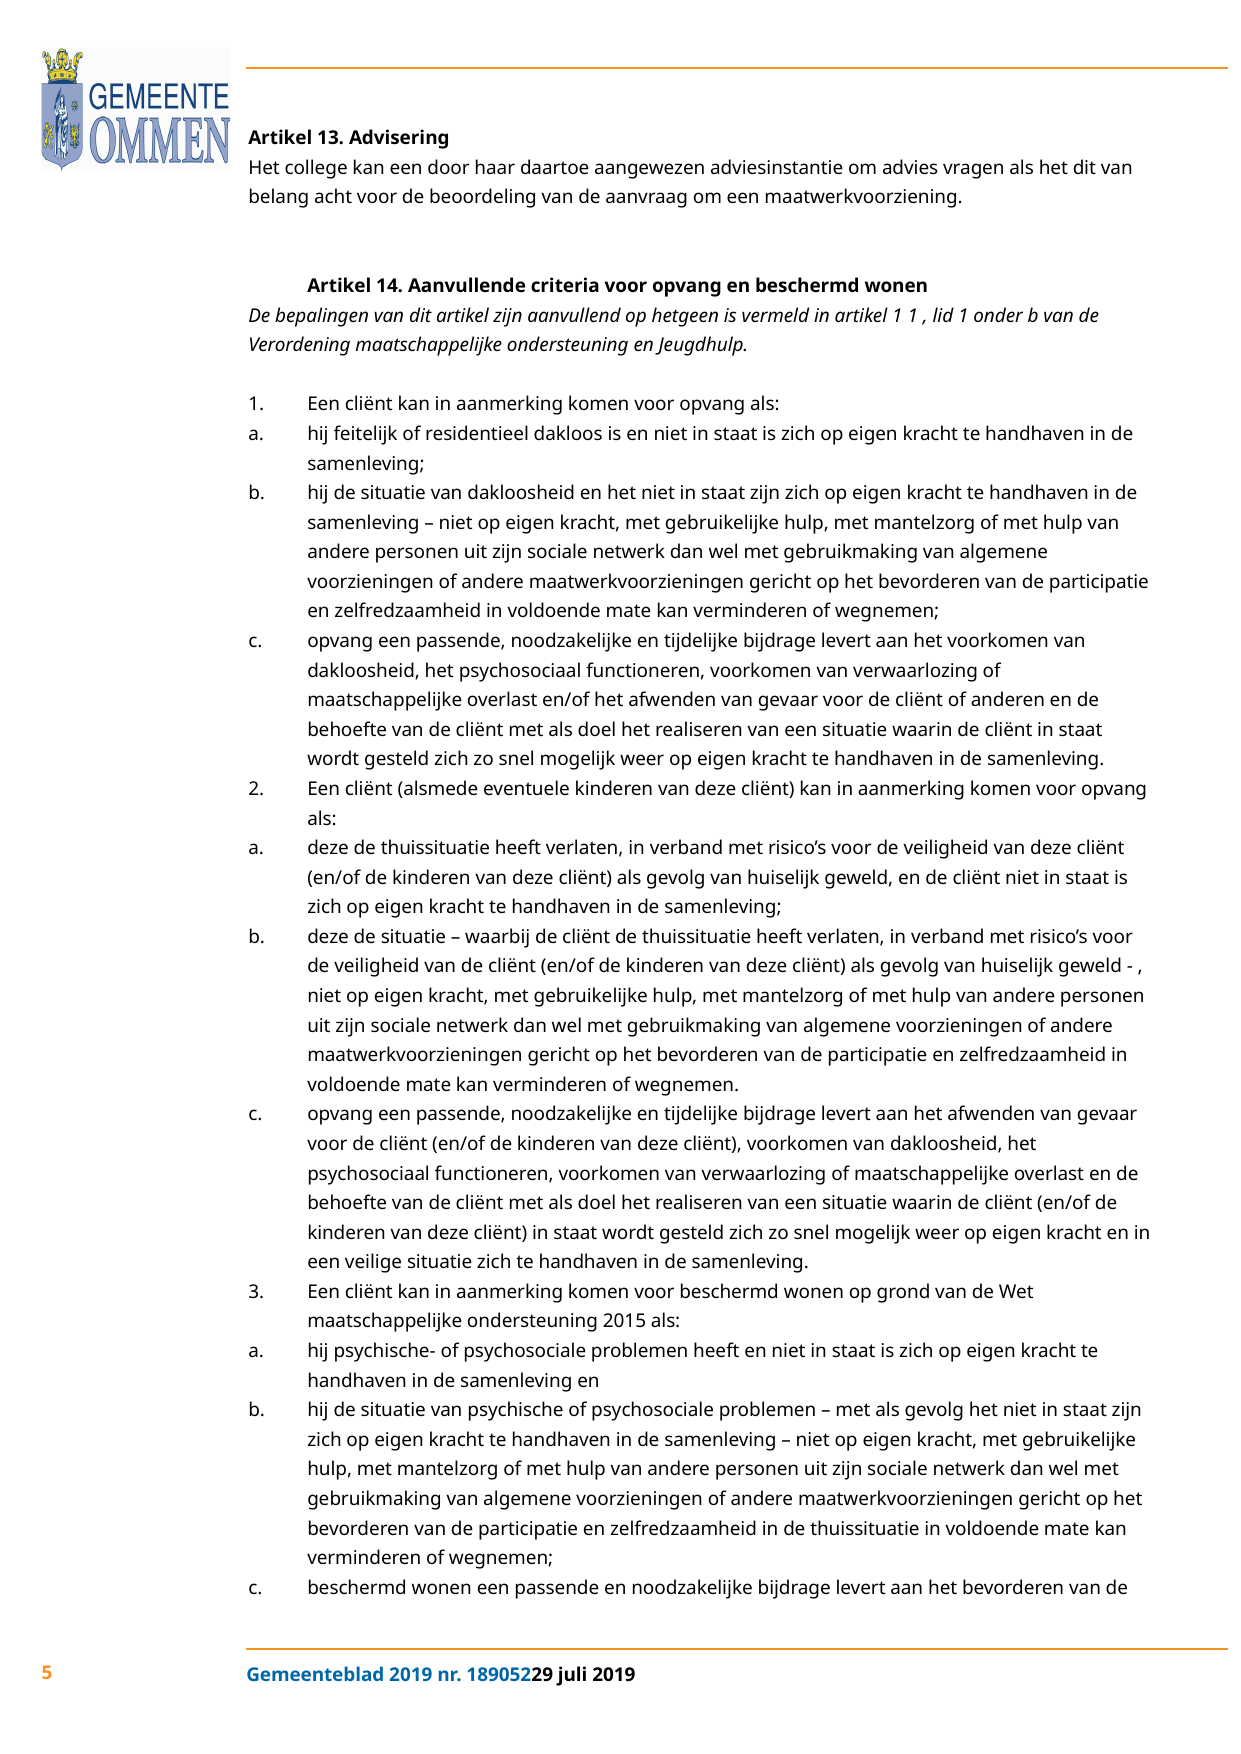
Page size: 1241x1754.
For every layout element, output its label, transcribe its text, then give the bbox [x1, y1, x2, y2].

list opvang een passende, noodzakelijke en tijdelijke bijdrage levert aan het afwenden van gevaar voor de cliënt (en/of de kinderen van deze cliënt), voorkomen van dakloosheid, het psychosociaal functioneren, voorkomen van verwaarlozing of maatschappelijke overlast en de behoefte van de cliënt met als doel het realiseren van een situatie waarin de cliënt (en/of de kinderen van deze cliënt) in staat wordt gesteld zich zo snel mogelijk weer op eigen kracht en in een veilige situatie zich te handhaven in de samenleving. [248, 1101, 1152, 1274]
list Een cliënt kan in aanmerking komen voor beschermd wonen op grond van de Wet maatschappelijke ondersteuning 2015 als: [248, 1278, 1152, 1333]
list opvang een passende, noodzakelijke en tijdelijke bijdrage levert aan het voorkomen van dakloosheid, het psychosociaal functioneren, voorkomen van verwaarlozing of maatschappelijke overlast en/of het afwenden van gevaar voor de cliënt of anderen en de behoefte van de cliënt met als doel het realiseren van een situatie waarin de cliënt in staat wordt gesteld zich zo snel mogelijk weer op eigen kracht te handhaven in de samenleving. [248, 627, 1152, 771]
list deze de thuissituatie heeft verlaten, in verband met risico’s voor de veiligheid van deze cliënt (en/of de kinderen van deze cliënt) als gevolg van huiselijk geweld, en de cliënt niet in staat is zich op eigen kracht te handhaven in de samenleving; [248, 834, 1152, 919]
text Artikel 13. Advisering [248, 124, 1152, 150]
text De bepalingen van dit artikel zijn aanvullend op hetgeen is vermeld in artikel 1 1 , lid 1 onder b van de Verordening maatschappelijke ondersteuning en Jeugdhulp. [248, 302, 1152, 357]
list Een cliënt kan in aanmerking komen voor opvang als: [248, 391, 1152, 416]
list beschermd wonen een passende en noodzakelijke bijdrage levert aan het bevorderen van de [248, 1574, 1152, 1600]
list hij psychische- of psychosociale problemen heeft en niet in staat is zich op eigen kracht te handhaven in de samenleving en [248, 1337, 1152, 1393]
list Een cliënt (alsmede eventuele kinderen van deze cliënt) kan in aanmerking komen voor opvang als: [248, 775, 1152, 831]
list hij de situatie van dakloosheid en het niet in staat zijn zich op eigen kracht te handhaven in de samenleving – niet op eigen kracht, met gebruikelijke hulp, met mantelzorg of met hulp van andere personen uit zijn sociale netwerk dan wel met gebruikmaking van algemene voorzieningen of andere maatwerkvoorzieningen gericht op het bevorderen van de participatie en zelfredzaamheid in voldoende mate kan verminderen of wegnemen; [248, 479, 1152, 623]
list Artikel 14. Aanvullende criteria voor opvang en beschermd wonen [248, 272, 1152, 298]
list hij feitelijk of residentieel dakloos is en niet in staat is zich op eigen kracht te handhaven in de samenleving; [248, 420, 1152, 476]
list deze de situatie – waarbij de cliënt de thuissituatie heeft verlaten, in verband met risico’s voor de veiligheid van de cliënt (en/of de kinderen van deze cliënt) als gevolg van huiselijk geweld - , niet op eigen kracht, met gebruikelijke hulp, met mantelzorg of met hulp van andere personen uit zijn sociale netwerk dan wel met gebruikmaking van algemene voorzieningen of andere maatwerkvoorzieningen gericht op het bevorderen van de participatie en zelfredzaamheid in voldoende mate kan verminderen of wegnemen. [248, 923, 1152, 1097]
picture [41, 47, 231, 172]
list hij de situatie van psychische of psychosociale problemen – met als gevolg het niet in staat zijn zich op eigen kracht te handhaven in de samenleving – niet op eigen kracht, met gebruikelijke hulp, met mantelzorg of met hulp van andere personen uit zijn sociale netwerk dan wel met gebruikmaking van algemene voorzieningen of andere maatwerkvoorzieningen gericht op het bevorderen van de participatie en zelfredzaamheid in de thuissituatie in voldoende mate kan verminderen of wegnemen; [248, 1396, 1152, 1570]
text Het college kan een door haar daartoe aangewezen adviesinstantie om advies vragen als het dit van belang acht voor de beoordeling van de aanvraag om een maatwerkvoorziening. [248, 154, 1152, 209]
